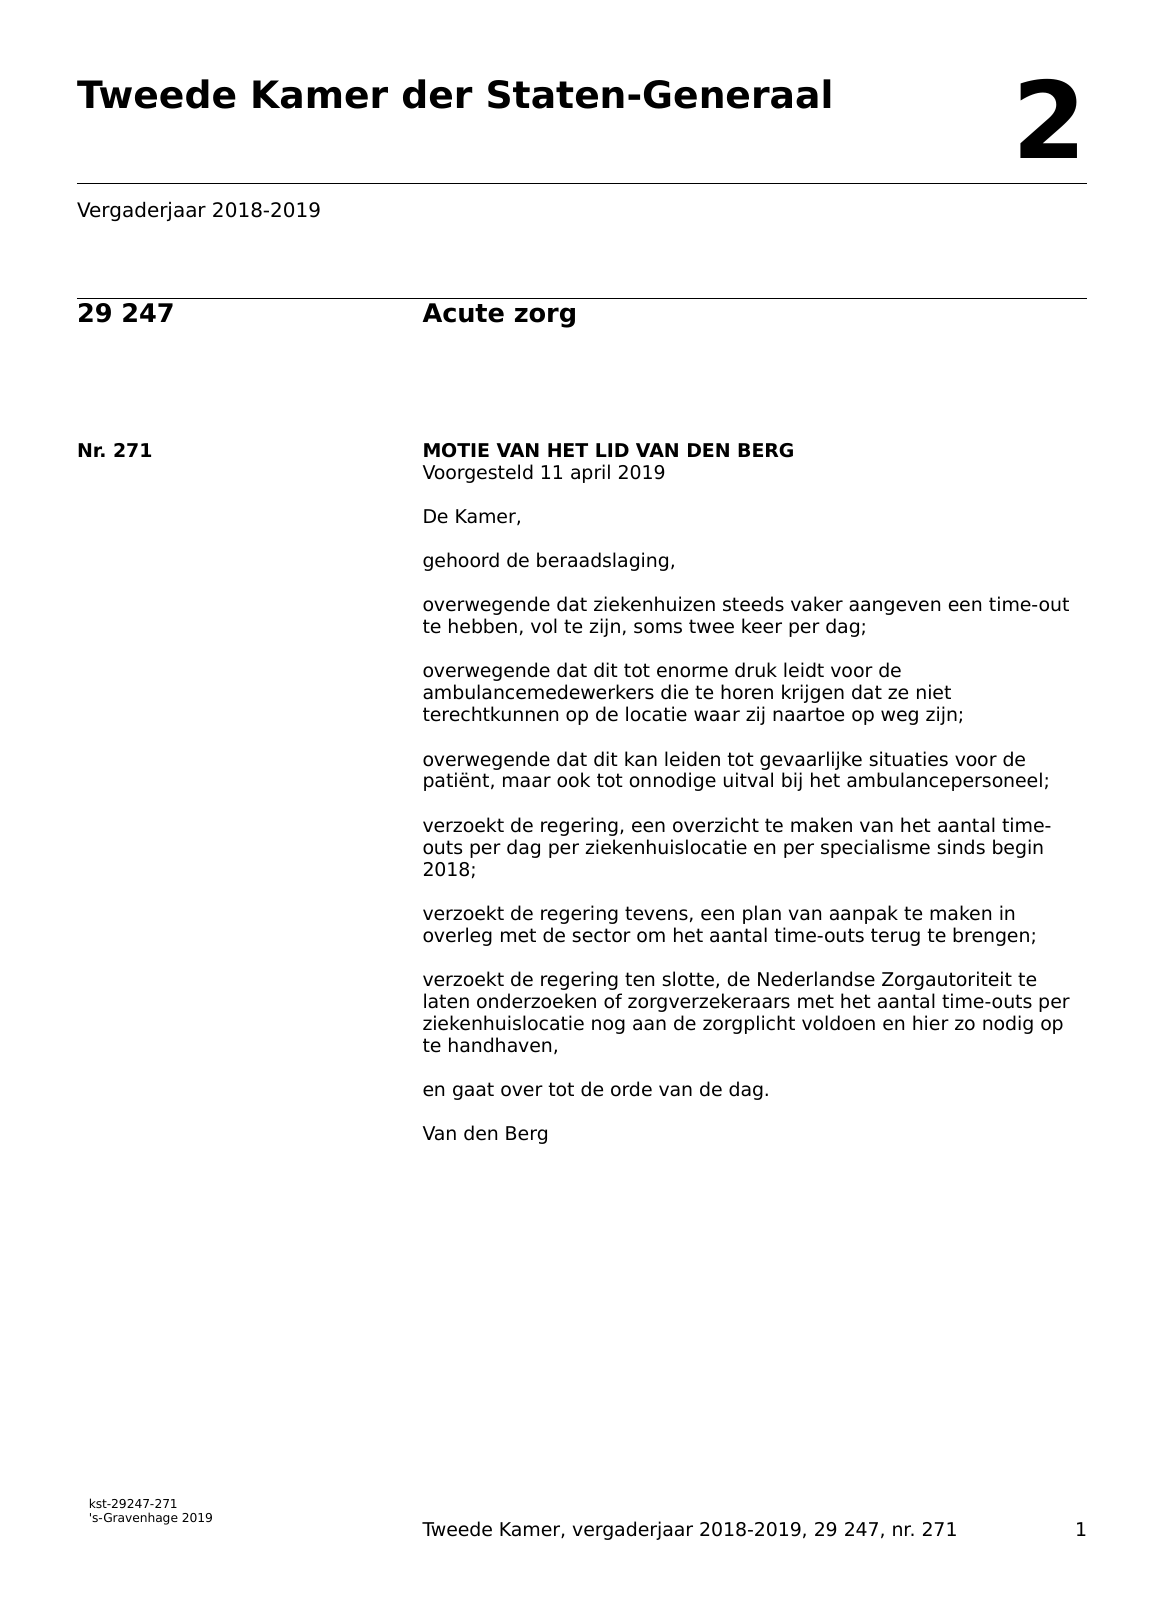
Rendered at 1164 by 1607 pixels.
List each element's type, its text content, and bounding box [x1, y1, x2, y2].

text overwegende dat ziekenhuizen steeds vaker aangeven een time-out te hebben, vol te zijn, soms twee keer per dag; [422, 594, 1087, 638]
text verzoekt de regering, een overzicht te maken van het aantal time-outs per dag per ziekenhuislocatie en per specialisme sinds begin 2018; [422, 814, 1087, 881]
table_header 2 [886, 59, 1087, 183]
text overwegende dat dit kan leiden tot gevaarlijke situaties voor de patiënt, maar ook tot onnodige uitval bij het ambulancepersoneel; [422, 748, 1087, 792]
text en gaat over tot de orde van de dag. [422, 1079, 1087, 1101]
text De Kamer, [422, 506, 1087, 528]
text kst-29247-271 [88, 1497, 323, 1511]
text overwegende dat dit tot enorme druk leidt voor de ambulancemedewerkers die te horen krijgen dat ze niet terechtkunnen op de locatie waar zij naartoe op weg zijn; [422, 660, 1087, 726]
subtitle 29 247 Acute zorg [77, 299, 1087, 329]
text verzoekt de regering tevens, een plan van aanpak te maken in overleg met de sector om het aantal time-outs terug te brengen; [422, 903, 1087, 947]
table_cell Vergaderjaar 2018-2019 [77, 184, 1087, 298]
text 's-Gravenhage 2019 [88, 1511, 323, 1525]
subtitle Nr. 271 MOTIE VAN HET LID VAN DEN BERG [77, 440, 1087, 462]
text Voorgesteld 11 april 2019 [422, 462, 1087, 484]
table_header Tweede Kamer der Staten-Generaal [77, 59, 886, 183]
text Van den Berg [422, 1123, 1087, 1145]
text verzoekt de regering ten slotte, de Nederlandse Zorgautoriteit te laten onderzoeken of zorgverzekeraars met het aantal time-outs per ziekenhuislocatie nog aan de zorgplicht voldoen en hier zo nodig op te handhaven, [422, 969, 1087, 1057]
text gehoord de beraadslaging, [422, 550, 1087, 572]
